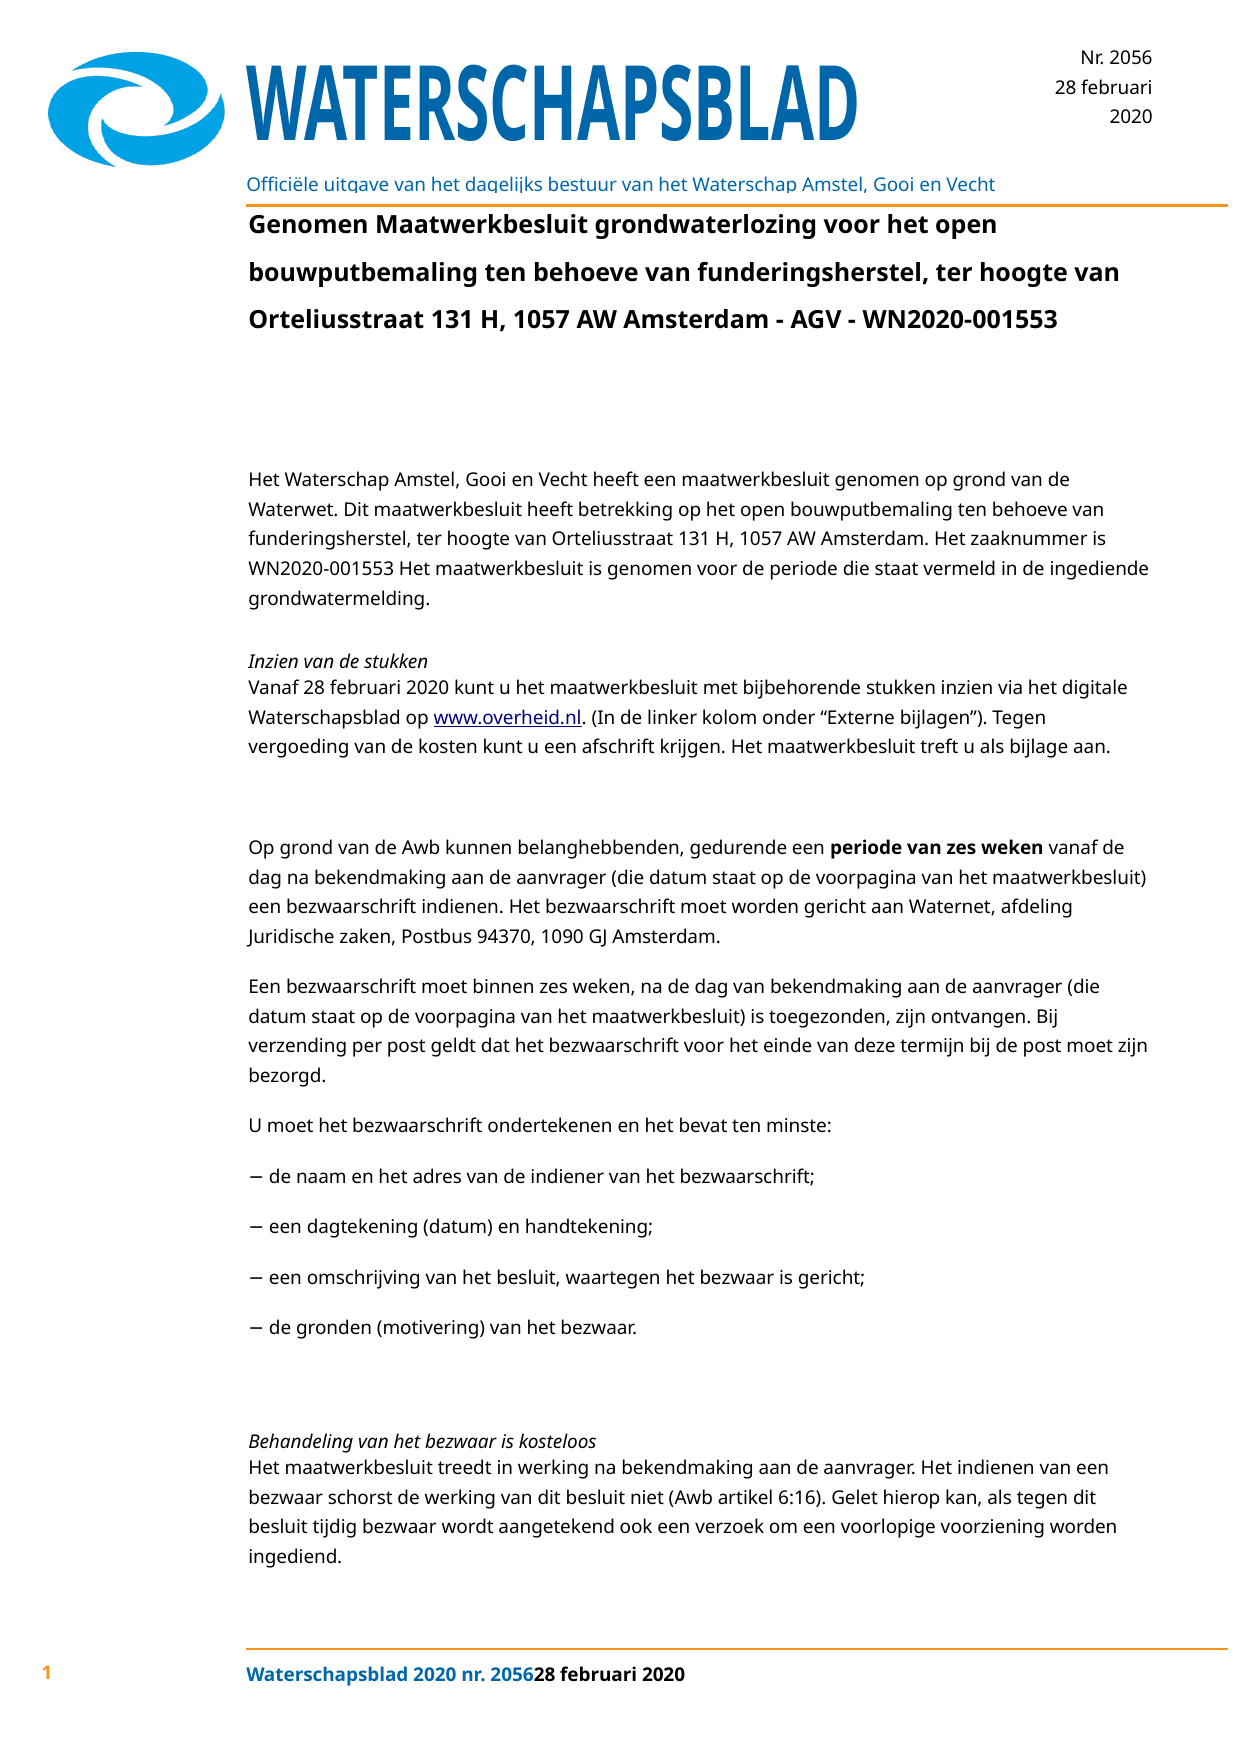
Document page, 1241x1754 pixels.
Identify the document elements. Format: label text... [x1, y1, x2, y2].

text Behandeling van het bezwaar is kosteloos [248, 1429, 1152, 1454]
text Genomen Maatwerkbesluit grondwaterlozing voor het open bouwputbemaling ten behoeve van funderingsherstel, ter hoogte van Orteliusstraat 131 H, 1057 AW Amsterdam - AGV - WN2020-001553 [248, 207, 1152, 336]
text − de gronden (motivering) van het bezwaar. [248, 1314, 1152, 1340]
text Het Waterschap Amstel, Gooi en Vecht heeft een maatwerkbesluit genomen op grond van de Waterwet. Dit maatwerkbesluit heeft betrekking op het open bouwputbemaling ten behoeve van funderingsherstel, ter hoogte van Orteliusstraat 131 H, 1057 AW Amsterdam. Het zaaknummer is WN2020-001553 Het maatwerkbesluit is genomen voor de periode die staat vermeld in de ingediende grondwatermelding. [248, 466, 1152, 610]
text Vanaf 28 februari 2020 kunt u het maatwerkbesluit met bijbehorende stukken inzien via het digitale Waterschapsblad op www.overheid.nl. (In de linker kolom onder “Externe bijlagen”). Tegen vergoeding van de kosten kunt u een afschrift krijgen. Het maatwerkbesluit treft u als bijlage aan. [248, 674, 1152, 759]
text Op grond van de Awb kunnen belanghebbenden, gedurende een periode van zes weken vanaf de dag na bekendmaking aan de aanvrager (die datum staat op de voorpagina van het maatwerkbesluit) een bezwaarschrift indienen. Het bezwaarschrift moet worden gericht aan Waternet, afdeling Juridische zaken, Postbus 94370, 1090 GJ Amsterdam. [248, 834, 1152, 949]
text − de naam en het adres van de indiener van het bezwaarschrift; [248, 1163, 1152, 1189]
text − een omschrijving van het besluit, waartegen het bezwaar is gericht; [248, 1264, 1152, 1290]
text Een bezwaarschrift moet binnen zes weken, na de dag van bekendmaking aan de aanvrager (die datum staat op de voorpagina van het maatwerkbesluit) is toegezonden, zijn ontvangen. Bij verzending per post geldt dat het bezwaarschrift voor het einde van deze termijn bij de post moet zijn bezorgd. [248, 973, 1152, 1088]
picture [41, 47, 231, 172]
text U moet het bezwaarschrift ondertekenen en het bevat ten minste: [248, 1113, 1152, 1138]
text Inzien van de stukken [248, 649, 1152, 674]
text Het maatwerkbesluit treedt in werking na bekendmaking aan de aanvrager. Het indienen van een bezwaar schorst de werking van dit besluit niet (Awb artikel 6:16). Gelet hierop kan, als tegen dit besluit tijdig bezwaar wordt aangetekend ook een verzoek om een voorlopige voorziening worden ingediend. [248, 1454, 1152, 1569]
text − een dagtekening (datum) en handtekening; [248, 1213, 1152, 1239]
